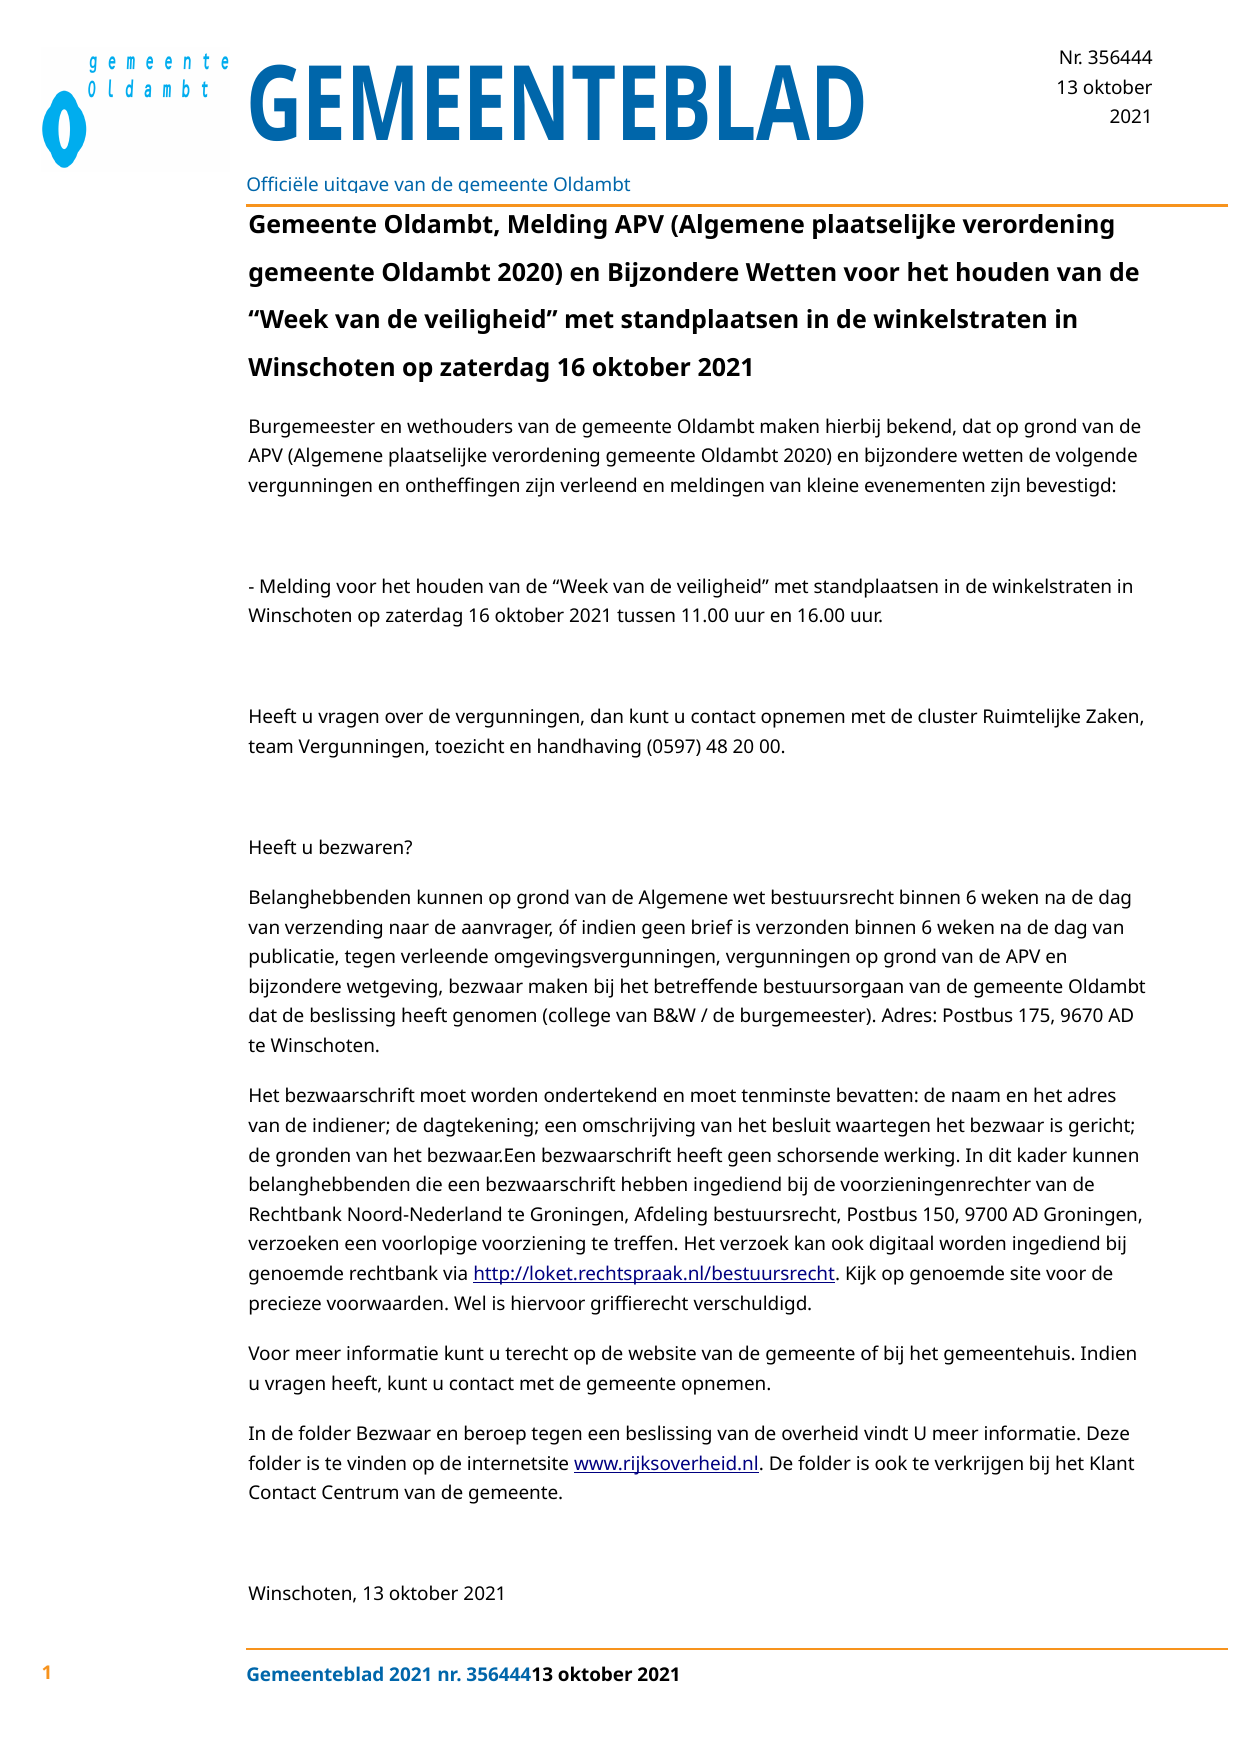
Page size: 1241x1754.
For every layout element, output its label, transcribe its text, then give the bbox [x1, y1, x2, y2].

text Heeft u vragen over de vergunningen, dan kunt u contact opnemen met de cluster Ruimtelijke Zaken, team Vergunningen, toezicht en handhaving (0597) 48 20 00. [248, 703, 1152, 759]
text Voor meer informatie kunt u terecht op de website van de gemeente of bij het gemeentehuis. Indien u vragen heeft, kunt u contact met de gemeente opnemen. [248, 1340, 1152, 1396]
text Burgemeester en wethouders van de gemeente Oldambt maken hierbij bekend, dat op grond van de APV (Algemene plaatselijke verordening gemeente Oldambt 2020) en bijzondere wetten de volgende vergunningen en ontheffingen zijn verleend en meldingen van kleine evenementen zijn bevestigd: [248, 413, 1152, 498]
text Het bezwaarschrift moet worden ondertekend en moet tenminste bevatten: de naam en het adres van de indiener; de dagtekening; een omschrijving van het besluit waartegen het bezwaar is gericht; de gronden van het bezwaar.Een bezwaarschrift heeft geen schorsende werking. In dit kader kunnen belanghebbenden die een bezwaarschrift hebben ingediend bij de voorzieningenrechter van de Rechtbank Noord-Nederland te Groningen, Afdeling bestuursrecht, Postbus 150, 9700 AD Groningen, verzoeken een voorlopige voorziening te treffen. Het verzoek kan ook digitaal worden ingediend bij genoemde rechtbank via http://loket.rechtspraak.nl/bestuursrecht. Kijk op genoemde site voor de precieze voorwaarden. Wel is hiervoor griffierecht verschuldigd. [248, 1083, 1152, 1316]
text Heeft u bezwaren? [248, 834, 1152, 860]
picture [41, 47, 231, 172]
text Belanghebbenden kunnen op grond van de Algemene wet bestuursrecht binnen 6 weken na de dag van verzending naar de aanvrager, óf indien geen brief is verzonden binnen 6 weken na de dag van publicatie, tegen verleende omgevingsvergunningen, vergunningen op grond van de APV en bijzondere wetgeving, bezwaar maken bij het betreffende bestuursorgaan van de gemeente Oldambt dat de beslissing heeft genomen (college van B&W / de burgemeester). Adres: Postbus 175, 9670 AD te Winschoten. [248, 884, 1152, 1058]
text - Melding voor het houden van de “Week van de veiligheid” met standplaatsen in de winkelstraten in Winschoten op zaterdag 16 oktober 2021 tussen 11.00 uur en 16.00 uur. [248, 573, 1152, 628]
text In de folder Bezwaar en beroep tegen een beslissing van de overheid vindt U meer informatie. Deze folder is te vinden op de internetsite www.rijksoverheid.nl. De folder is ook te verkrijgen bij het Klant Contact Centrum van de gemeente. [248, 1420, 1152, 1505]
text Winschoten, 13 oktober 2021 [248, 1580, 1152, 1606]
text Gemeente Oldambt, Melding APV (Algemene plaatselijke verordening gemeente Oldambt 2020) en Bijzondere Wetten voor het houden van de “Week van de veiligheid” met standplaatsen in de winkelstraten in Winschoten op zaterdag 16 oktober 2021 [248, 207, 1152, 384]
